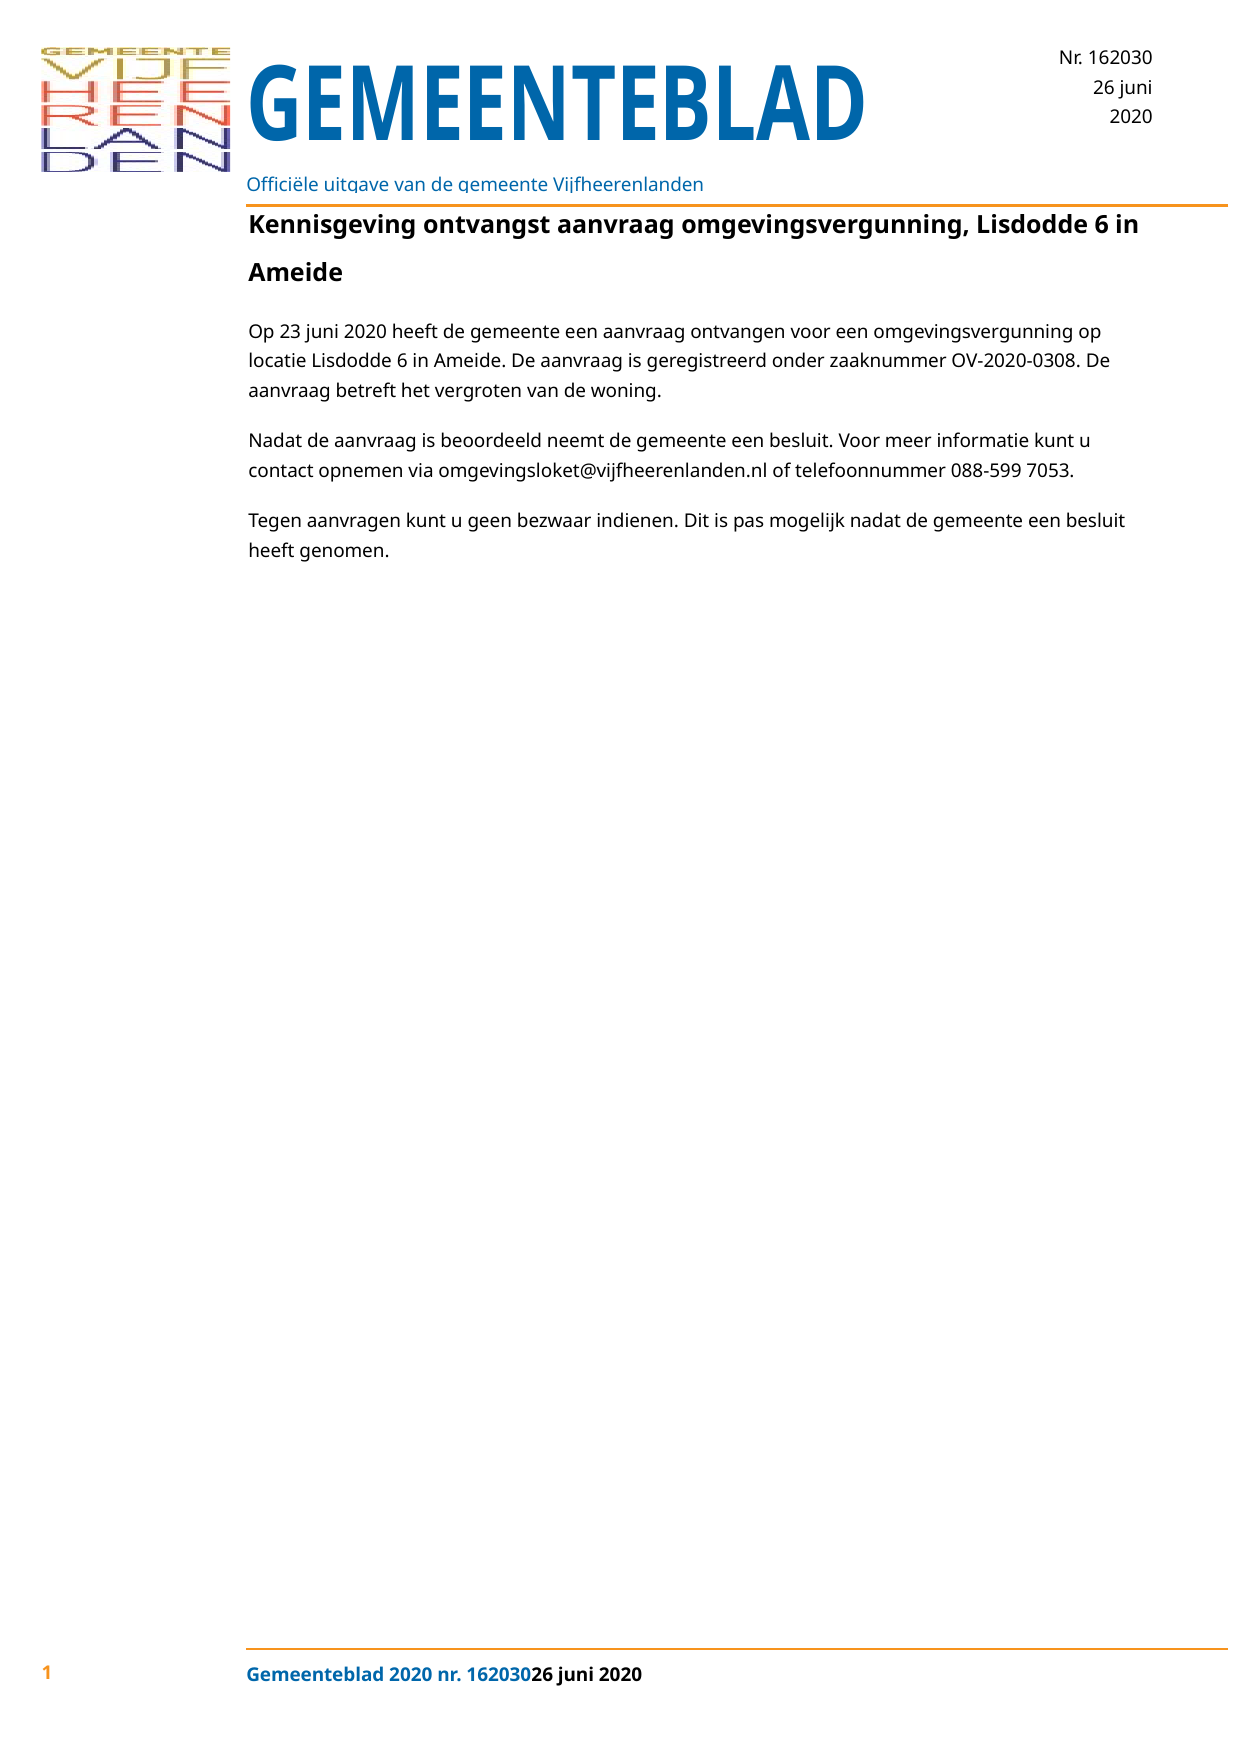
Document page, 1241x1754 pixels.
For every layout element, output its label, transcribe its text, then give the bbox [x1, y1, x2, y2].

text Op 23 juni 2020 heeft de gemeente een aanvraag ontvangen voor een omgevingsvergunning op locatie Lisdodde 6 in Ameide. De aanvraag is geregistreerd onder zaaknummer OV-2020-0308. De aanvraag betreft het vergroten van de woning. [248, 318, 1152, 403]
text Kennisgeving ontvangst aanvraag omgevingsvergunning, Lisdodde 6 in Ameide [248, 207, 1152, 288]
text Nadat de aanvraag is beoordeeld neemt de gemeente een besluit. Voor meer informatie kunt u contact opnemen via omgevingsloket@vijfheerenlanden.nl of telefoonnummer 088-599 7053. [248, 427, 1152, 483]
text Tegen aanvragen kunt u geen bezwaar indienen. Dit is pas mogelijk nadat de gemeente een besluit heeft genomen. [248, 507, 1152, 563]
picture [41, 47, 231, 172]
